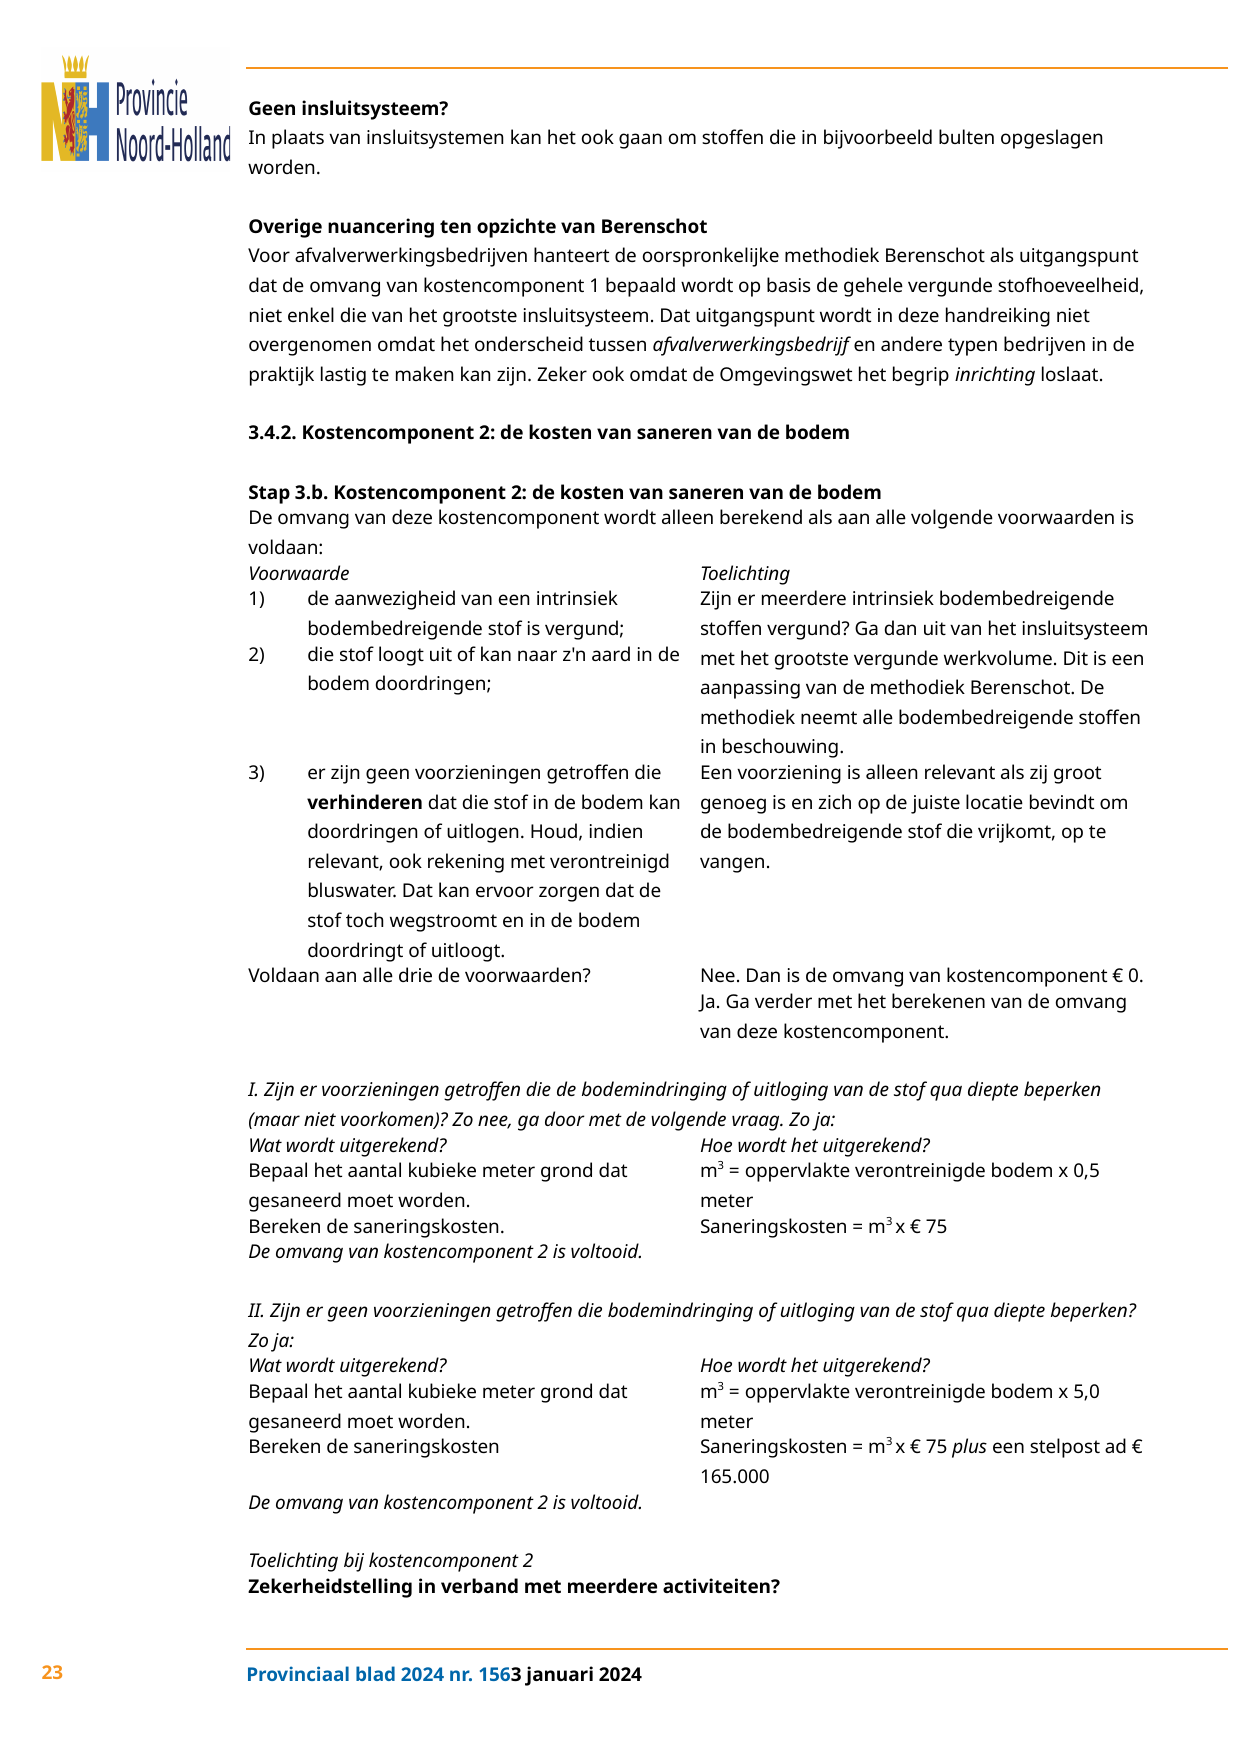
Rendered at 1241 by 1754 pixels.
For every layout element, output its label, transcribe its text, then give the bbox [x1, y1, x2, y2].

table_cell Hoe wordt het uitgerekend? [700, 1132, 1152, 1157]
table_cell Wat wordt uitgerekend? [248, 1132, 700, 1157]
table_cell Geen insluitsysteem? In plaats van insluitsystemen kan het ook gaan om stoffen die in bijvoorbeeld bulten opgeslagen worden. Overige nuancering ten opzichte van Berenschot Voor afvalverwerkingsbedrijven hanteert de oorspronkelijke methodiek Berenschot als uitgangspunt dat de omvang van kostencomponent 1 bepaald wordt op basis de gehele vergunde stofhoeveelheid, niet enkel die van het grootste insluitsysteem. Dat uitgangspunt wordt in deze handreiking niet overgenomen omdat het onderscheid tussen afvalverwerkingsbedrijf en andere typen bedrijven in de praktijk lastig te maken kan zijn. Zeker ook omdat de Omgevingswet het begrip inrichting loslaat. [248, 95, 1152, 387]
table_cell m3 = oppervlakte verontreinigde bodem x 5,0 meter [700, 1378, 1152, 1433]
table_cell die stof loogt uit of kan naar z'n aard in de bodem doordringen; [248, 641, 700, 759]
table_cell Ja. Ga verder met het berekenen van de omvang van deze kostencomponent. [700, 988, 1152, 1043]
table_cell Saneringskosten = m3 x € 75 [700, 1213, 1152, 1238]
table_cell De omvang van kostencomponent 2 is voltooid. [248, 1239, 1152, 1264]
table_cell Toelichting [700, 560, 1152, 586]
table_cell Hoe wordt het uitgerekend? [700, 1353, 1152, 1378]
table_cell Voorwaarde [248, 560, 700, 586]
table_cell de aanwezigheid van een intrinsiek bodembedreigende stof is vergund; [248, 586, 700, 641]
table_header Toelichting bij kostencomponent 2 [248, 1548, 1152, 1573]
table_header Stap 3.b. Kostencomponent 2: de kosten van saneren van de bodem [248, 479, 1152, 504]
table_cell Zijn er meerdere intrinsiek bodembedreigende stoffen vergund? Ga dan uit van het insluitsysteem met het grootste vergunde werkvolume. Dit is een aanpassing van de methodiek Berenschot. De methodiek neemt alle bodembedreigende stoffen in beschouwing. [700, 586, 1152, 759]
table_cell Voldaan aan alle drie de voorwaarden? [248, 963, 700, 1043]
table_cell Nee. Dan is de omvang van kostencomponent € 0. [700, 963, 1152, 988]
table_cell Een voorziening is alleen relevant als zij groot genoeg is en zich op de juiste locatie bevindt om de bodembedreigende stof die vrijkomt, op te vangen. [700, 759, 1152, 962]
text 3.4.2. Kostencomponent 2: de kosten van saneren van de bodem [248, 419, 1152, 445]
table_header I. Zijn er voorzieningen getroffen die de bodemindringing of uitloging van de stof qua diepte beperken (maar niet voorkomen)? Zo nee, ga door met de volgende vraag. Zo ja: [248, 1076, 1152, 1132]
table_cell Bereken de saneringskosten [248, 1434, 700, 1489]
table_cell De omvang van kostencomponent 2 is voltooid. [248, 1489, 1152, 1514]
table_cell er zijn geen voorzieningen getroffen die verhinderen dat die stof in de bodem kan doordringen of uitlogen. Houd, indien relevant, ook rekening met verontreinigd bluswater. Dat kan ervoor zorgen dat de stof toch wegstroomt en in de bodem doordringt of uitloogt. [248, 759, 700, 962]
table_cell Zekerheidstelling in verband met meerdere activiteiten? [248, 1573, 1152, 1599]
table_cell m3 = oppervlakte verontreinigde bodem x 0,5 meter [700, 1158, 1152, 1213]
table_cell Bereken de saneringskosten. [248, 1213, 700, 1238]
table_cell Wat wordt uitgerekend? [248, 1353, 700, 1378]
table_cell Bepaal het aantal kubieke meter grond dat gesaneerd moet worden. [248, 1378, 700, 1433]
table_cell Bepaal het aantal kubieke meter grond dat gesaneerd moet worden. [248, 1158, 700, 1213]
table_header II. Zijn er geen voorzieningen getroffen die bodemindringing of uitloging van de stof qua diepte beperken? Zo ja: [248, 1297, 1152, 1352]
picture [41, 47, 231, 172]
table_cell De omvang van deze kostencomponent wordt alleen berekend als aan alle volgende voorwaarden is voldaan: [248, 505, 1152, 560]
table_cell Saneringskosten = m3 x € 75 plus een stelpost ad € 165.000 [700, 1434, 1152, 1489]
